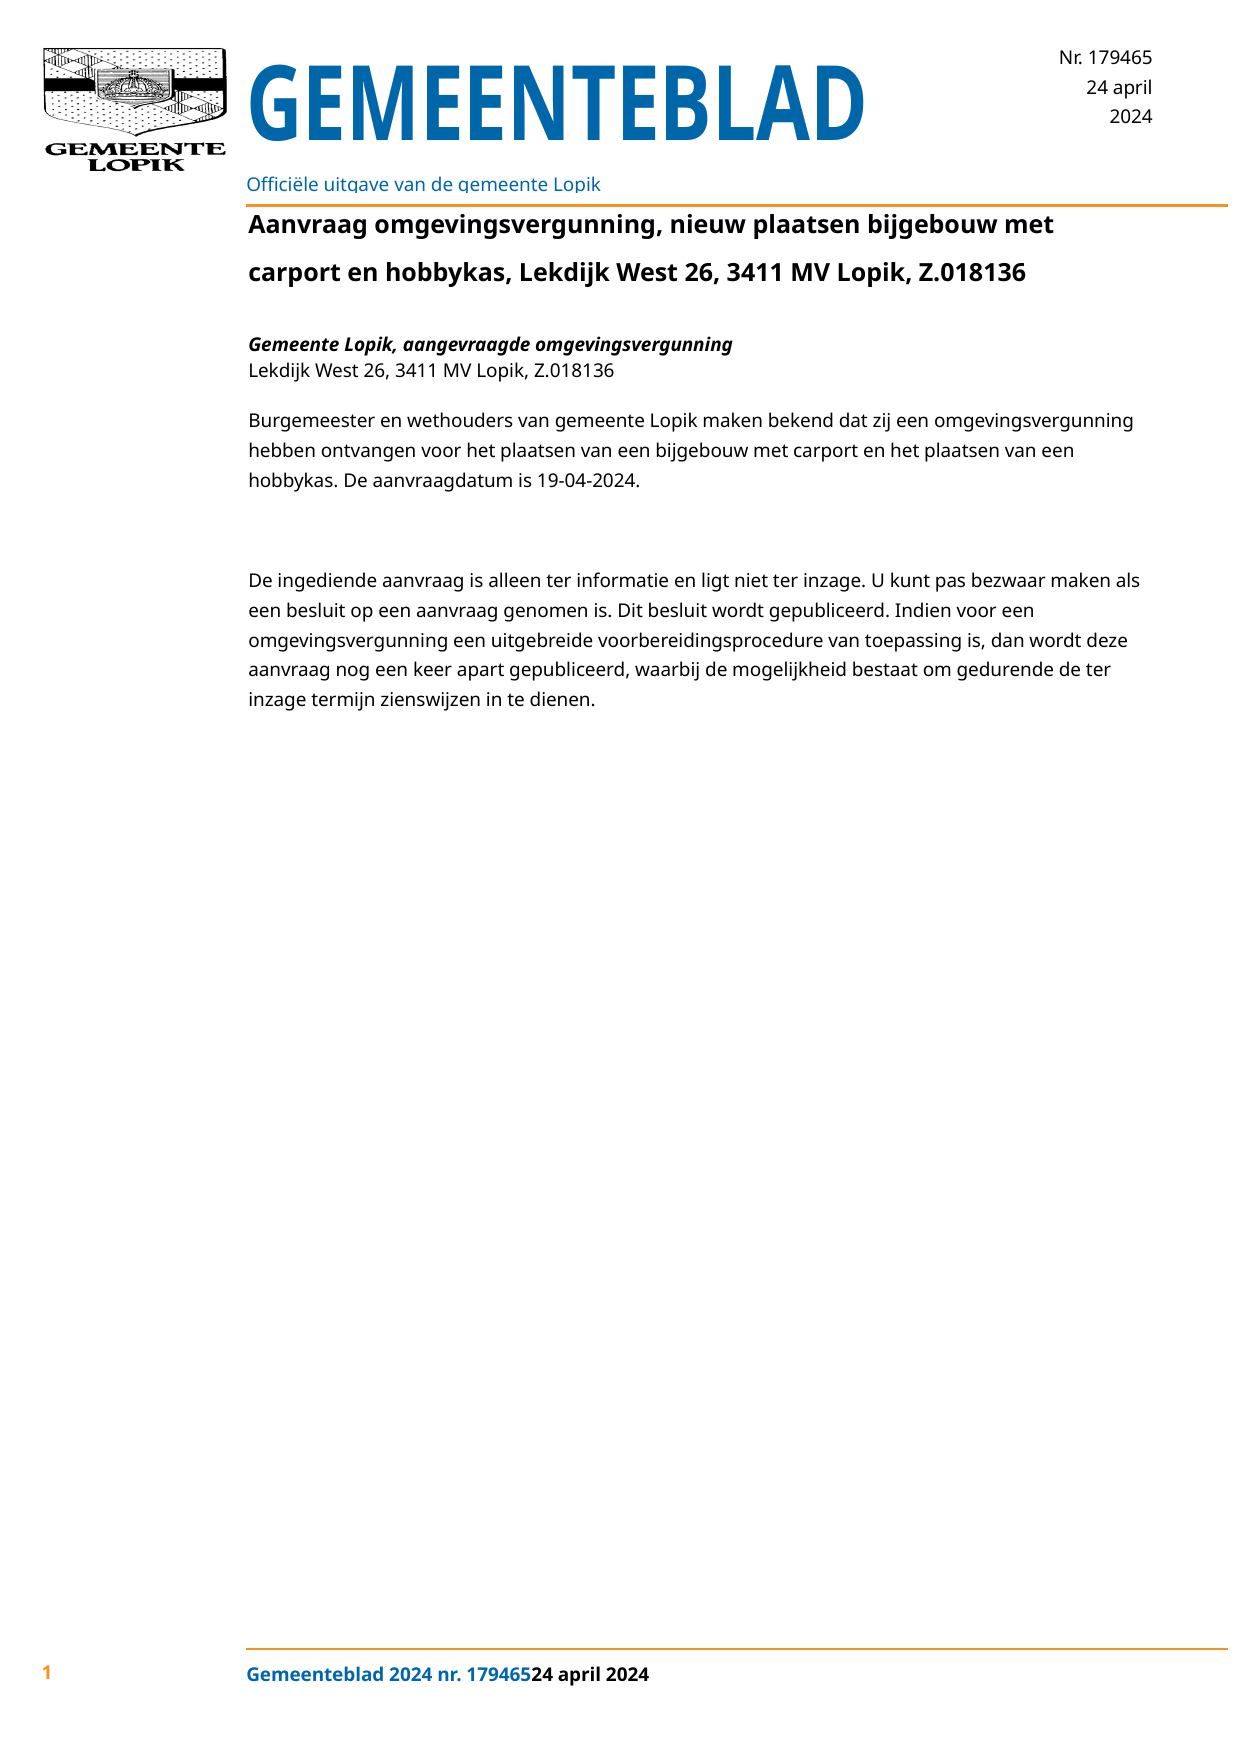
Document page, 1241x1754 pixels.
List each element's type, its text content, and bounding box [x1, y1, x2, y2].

text De ingediende aanvraag is alleen ter informatie en ligt niet ter inzage. U kunt pas bezwaar maken als een besluit op een aanvraag genomen is. Dit besluit wordt gepubliceerd. Indien voor een omgevingsvergunning een uitgebreide voorbereidingsprocedure van toepassing is, dan wordt deze aanvraag nog een keer apart gepubliceerd, waarbij de mogelijkheid bestaat om gedurende de ter inzage termijn zienswijzen in te dienen. [248, 568, 1152, 712]
picture [41, 47, 231, 172]
text Burgemeester en wethouders van gemeente Lopik maken bekend dat zij een omgevingsvergunning hebben ontvangen voor het plaatsen van een bijgebouw met carport en het plaatsen van een hobbykas. De aanvraagdatum is 19-04-2024. [248, 408, 1152, 492]
text Lekdijk West 26, 3411 MV Lopik, Z.018136 [248, 357, 1152, 383]
text Aanvraag omgevingsvergunning, nieuw plaatsen bijgebouw met carport en hobbykas, Lekdijk West 26, 3411 MV Lopik, Z.018136 [248, 207, 1152, 288]
text Gemeente Lopik, aangevraagde omgevingsvergunning [248, 331, 1152, 357]
